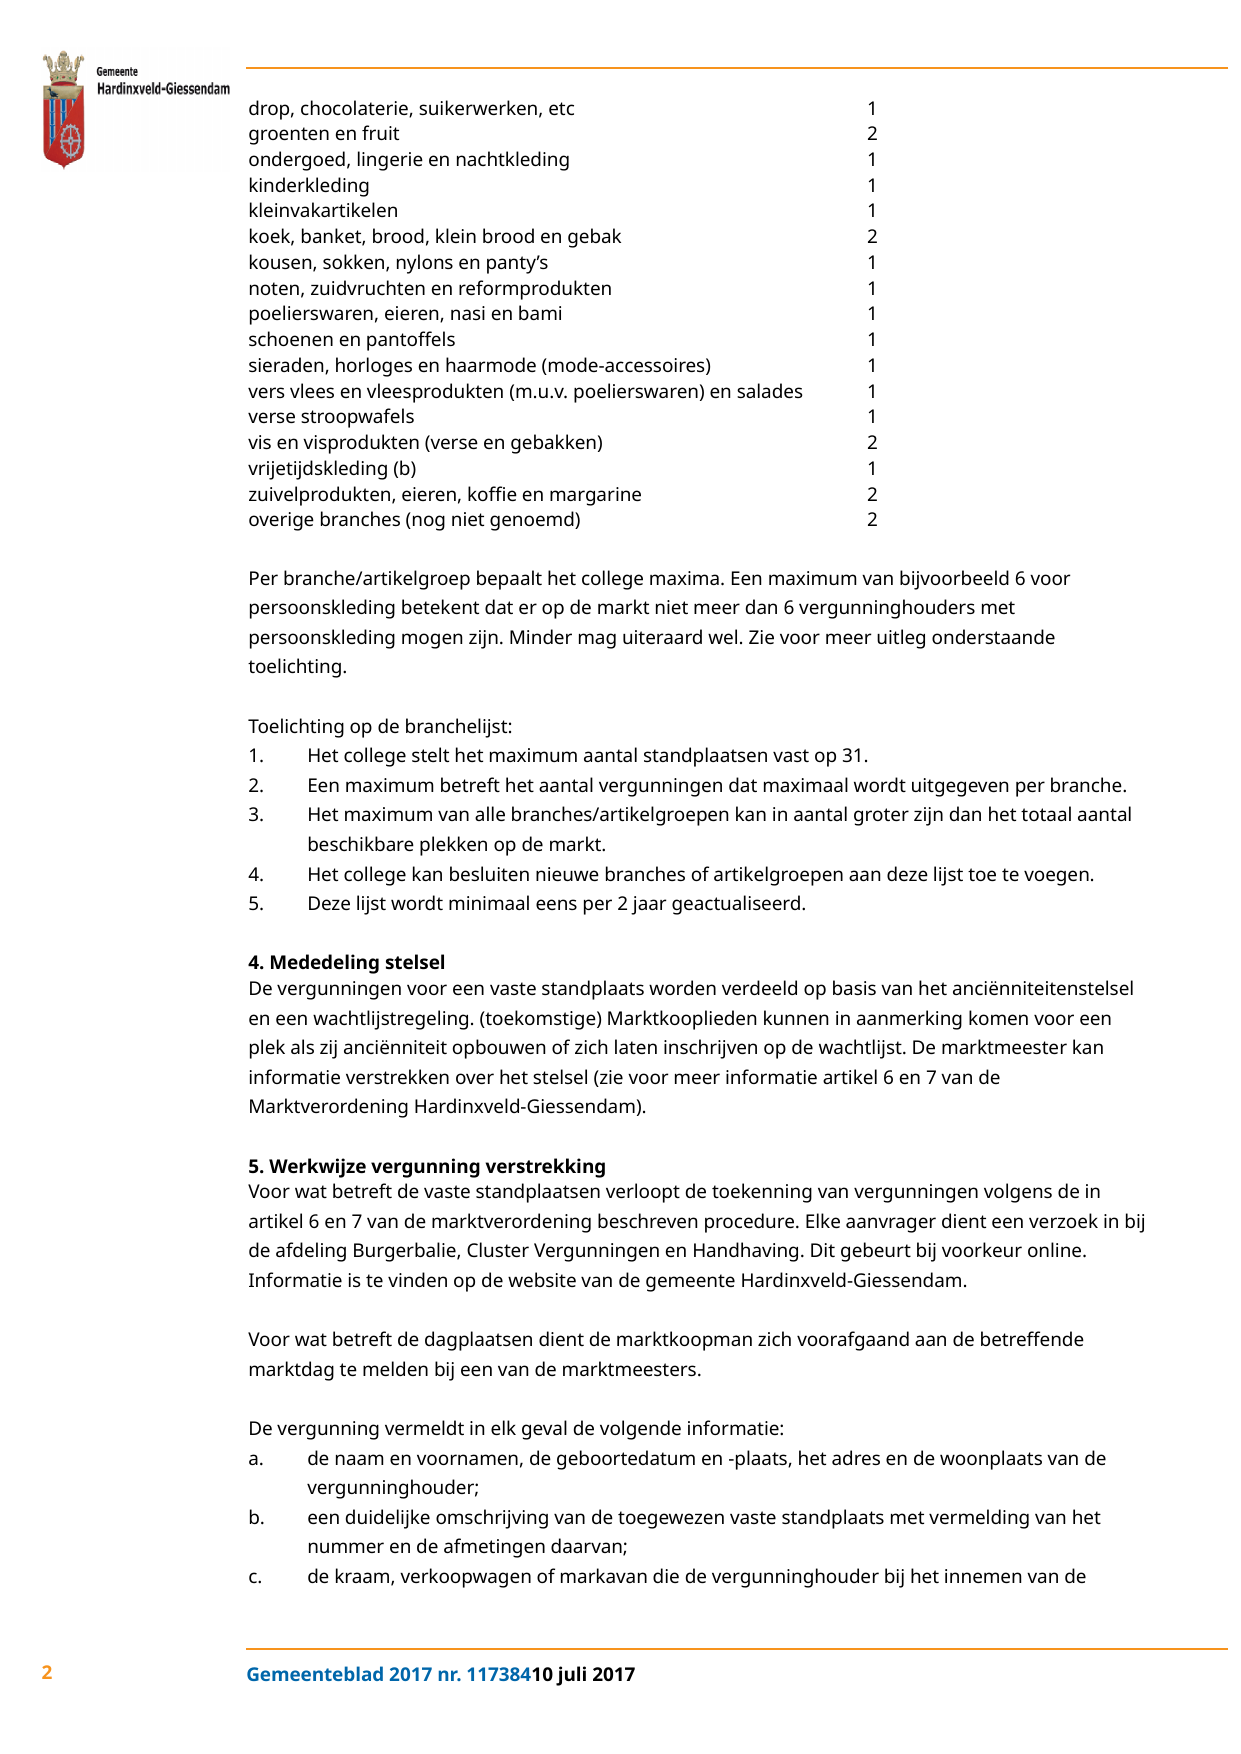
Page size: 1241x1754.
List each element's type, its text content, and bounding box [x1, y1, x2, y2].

text Voor wat betreft de vaste standplaatsen verloopt de toekenning van vergunningen volgens de in artikel 6 en 7 van de marktverordening beschreven procedure. Elke aanvrager dient een verzoek in bij de afdeling Burgerbalie, Cluster Vergunningen en Handhaving. Dit gebeurt bij voorkeur online. Informatie is te vinden op de website van de gemeente Hardinxveld-Giessendam. [248, 1178, 1152, 1293]
table_cell drop, chocolaterie, suikerwerken, etc [248, 95, 867, 121]
table_cell 1 [867, 146, 1152, 172]
table_cell 1 [867, 275, 1152, 301]
table_cell 2 [867, 506, 1152, 532]
table_cell sieraden, horloges en haarmode (mode-accessoires) [248, 352, 867, 378]
table_cell 1 [867, 95, 1152, 121]
text 4. Mededeling stelsel [248, 949, 1152, 975]
text Per branche/artikelgroep bepaalt het college maxima. Een maximum van bijvoorbeeld 6 voor persoonskleding betekent dat er op de markt niet meer dan 6 vergunninghouders met persoonskleding mogen zijn. Minder mag uiteraard wel. Zie voor meer uitleg onderstaande toelichting. [248, 565, 1152, 679]
table_cell ondergoed, lingerie en nachtkleding [248, 146, 867, 172]
table_cell kousen, sokken, nylons en panty’s [248, 249, 867, 275]
picture [41, 47, 231, 172]
text Voor wat betreft de dagplaatsen dient de marktkoopman zich voorafgaand aan de betreffende marktdag te melden bij een van de marktmeesters. [248, 1326, 1152, 1382]
table_cell noten, zuidvruchten en reformprodukten [248, 275, 867, 301]
table_cell 1 [867, 378, 1152, 403]
list de naam en voornamen, de geboortedatum en -plaats, het adres en de woonplaats van de vergunninghouder; [248, 1445, 1152, 1500]
table_cell 1 [867, 455, 1152, 481]
list een duidelijke omschrijving van de toegewezen vaste standplaats met vermelding van het nummer en de afmetingen daarvan; [248, 1504, 1152, 1559]
text 5. Werkwijze vergunning verstrekking [248, 1153, 1152, 1178]
table_cell kleinvakartikelen [248, 198, 867, 223]
list Het college stelt het maximum aantal standplaatsen vast op 31. [248, 742, 1152, 768]
text Toelichting op de branchelijst: [248, 713, 1152, 739]
table_cell 1 [867, 326, 1152, 352]
table_cell poelierswaren, eieren, nasi en bami [248, 301, 867, 326]
list Deze lijst wordt minimaal eens per 2 jaar geactualiseerd. [248, 890, 1152, 916]
list de kraam, verkoopwagen of markavan die de vergunninghouder bij het innemen van de [248, 1563, 1152, 1589]
list Een maximum betreft het aantal vergunningen dat maximaal wordt uitgegeven per branche. [248, 772, 1152, 798]
table_cell vis en visprodukten (verse en gebakken) [248, 429, 867, 455]
table_cell koek, banket, brood, klein brood en gebak [248, 224, 867, 249]
table_cell overige branches (nog niet genoemd) [248, 506, 867, 532]
table_cell 2 [867, 224, 1152, 249]
table_cell 1 [867, 404, 1152, 429]
table_cell 1 [867, 301, 1152, 326]
table_cell 1 [867, 249, 1152, 275]
table_cell verse stroopwafels [248, 404, 867, 429]
text De vergunning vermeldt in elk geval de volgende informatie: [248, 1415, 1152, 1441]
table_cell zuivelprodukten, eieren, koffie en margarine [248, 481, 867, 506]
table_cell vers vlees en vleesprodukten (m.u.v. poelierswaren) en salades [248, 378, 867, 403]
table_cell 1 [867, 198, 1152, 223]
table_cell 1 [867, 352, 1152, 378]
table_cell 2 [867, 429, 1152, 455]
table_cell kinderkleding [248, 172, 867, 198]
table_cell vrijetijdskleding (b) [248, 455, 867, 481]
list Het college kan besluiten nieuwe branches of artikelgroepen aan deze lijst toe te voegen. [248, 861, 1152, 887]
table_cell groenten en fruit [248, 121, 867, 146]
text De vergunningen voor een vaste standplaats worden verdeeld op basis van het anciënniteitenstelsel en een wachtlijstregeling. (toekomstige) Marktkooplieden kunnen in aanmerking komen voor een plek als zij anciënniteit opbouwen of zich laten inschrijven op de wachtlijst. De marktmeester kan informatie verstrekken over het stelsel (zie voor meer informatie artikel 6 en 7 van de Marktverordening Hardinxveld-Giessendam). [248, 975, 1152, 1119]
table_cell schoenen en pantoffels [248, 326, 867, 352]
table_cell 2 [867, 121, 1152, 146]
table_cell 2 [867, 481, 1152, 506]
table_cell 1 [867, 172, 1152, 198]
list Het maximum van alle branches/artikelgroepen kan in aantal groter zijn dan het totaal aantal beschikbare plekken op de markt. [248, 802, 1152, 857]
